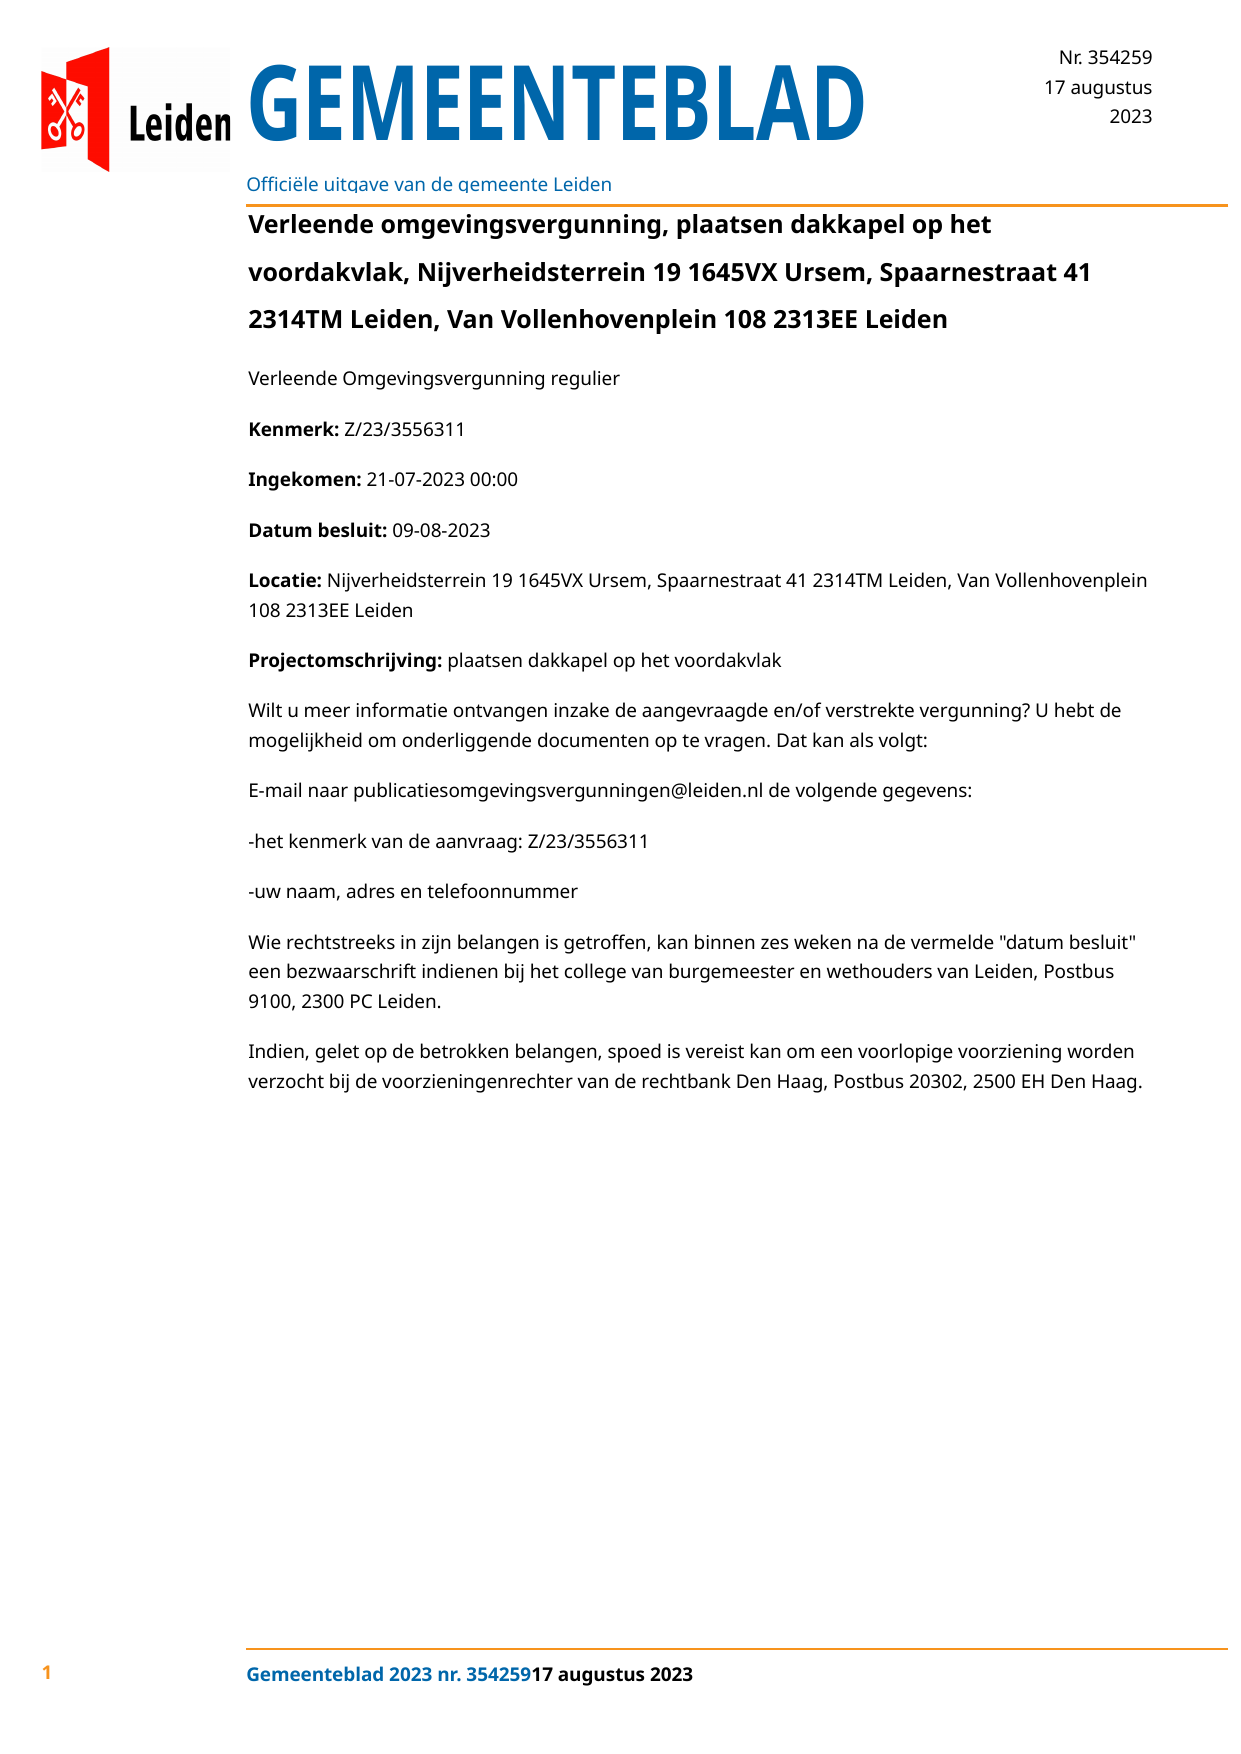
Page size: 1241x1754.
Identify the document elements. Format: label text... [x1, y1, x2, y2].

text Verleende omgevingsvergunning, plaatsen dakkapel op het voordakvlak, Nijverheidsterrein 19 1645VX Ursem, Spaarnestraat 41 2314TM Leiden, Van Vollenhovenplein 108 2313EE Leiden [248, 207, 1152, 336]
picture [41, 47, 231, 172]
text Datum besluit: 09-08-2023 [248, 517, 1152, 542]
text Verleende Omgevingsvergunning regulier [248, 366, 1152, 391]
text Wie rechtstreeks in zijn belangen is getroffen, kan binnen zes weken na de vermelde "datum besluit" een bezwaarschrift indienen bij het college van burgemeester en wethouders van Leiden, Postbus 9100, 2300 PC Leiden. [248, 929, 1152, 1014]
text Ingekomen: 21-07-2023 00:00 [248, 466, 1152, 492]
text -het kenmerk van de aanvraag: Z/23/3556311 [248, 828, 1152, 854]
text Projectomschrijving: plaatsen dakkapel op het voordakvlak [248, 647, 1152, 673]
text Kenmerk: Z/23/3556311 [248, 416, 1152, 442]
text Indien, gelet op de betrokken belangen, spoed is vereist kan om een voorlopige voorziening worden verzocht bij de voorzieningenrechter van de rechtbank Den Haag, Postbus 20302, 2500 EH Den Haag. [248, 1038, 1152, 1094]
text Wilt u meer informatie ontvangen inzake de aangevraagde en/of verstrekte vergunning? U hebt de mogelijkheid om onderliggende documenten op te vragen. Dat kan als volgt: [248, 698, 1152, 753]
text E-mail naar publicatiesomgevingsvergunningen@leiden.nl de volgende gegevens: [248, 778, 1152, 803]
text -uw naam, adres en telefoonnummer [248, 878, 1152, 904]
text Locatie: Nijverheidsterrein 19 1645VX Ursem, Spaarnestraat 41 2314TM Leiden, Van Vollenhovenplein 108 2313EE Leiden [248, 567, 1152, 622]
